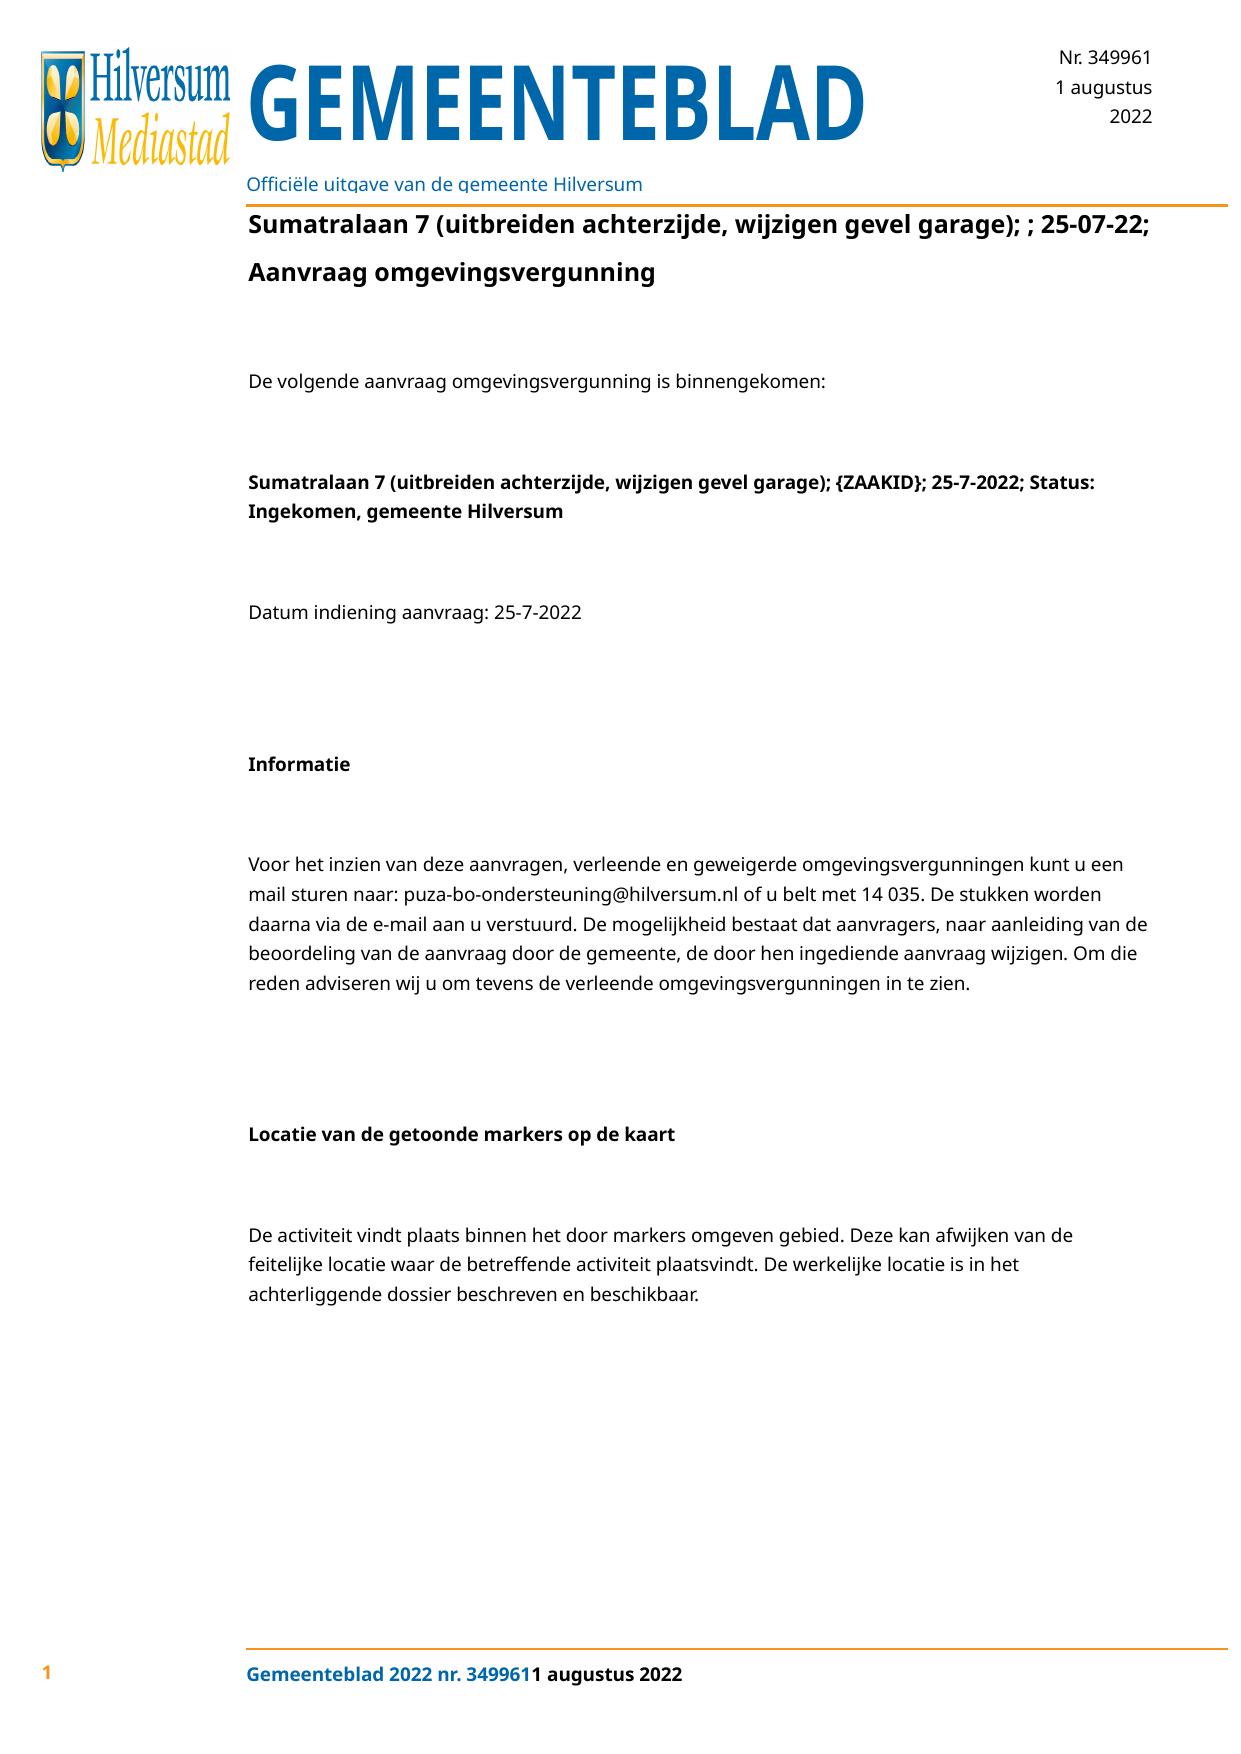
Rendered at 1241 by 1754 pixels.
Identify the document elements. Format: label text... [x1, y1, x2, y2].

text De activiteit vindt plaats binnen het door markers omgeven gebied. Deze kan afwijken van de feitelijke locatie waar de betreffende activiteit plaatsvindt. De werkelijke locatie is in het achterliggende dossier beschreven en beschikbaar. [248, 1222, 1152, 1307]
picture [41, 47, 231, 172]
text De volgende aanvraag omgevingsvergunning is binnengekomen: [248, 368, 1152, 394]
text Sumatralaan 7 (uitbreiden achterzijde, wijzigen gevel garage); ; 25-07-22; Aanvraag omgevingsvergunning [248, 207, 1152, 288]
text Sumatralaan 7 (uitbreiden achterzijde, wijzigen gevel garage); {ZAAKID}; 25-7-2022; Status: Ingekomen, gemeente Hilversum [248, 469, 1152, 524]
text Voor het inzien van deze aanvragen, verleende en geweigerde omgevingsvergunningen kunt u een mail sturen naar: puza-bo-ondersteuning@hilversum.nl of u belt met 14 035. De stukken worden daarna via de e-mail aan u verstuurd. De mogelijkheid bestaat dat aanvragers, naar aanleiding van de beoordeling van de aanvraag door de gemeente, de door hen ingediende aanvraag wijzigen. Om die reden adviseren wij u om tevens de verleende omgevingsvergunningen in te zien. [248, 852, 1152, 996]
text Informatie [248, 751, 1152, 777]
text Locatie van de getoonde markers op de kaart [248, 1121, 1152, 1147]
text Datum indiening aanvraag: 25-7-2022 [248, 599, 1152, 625]
